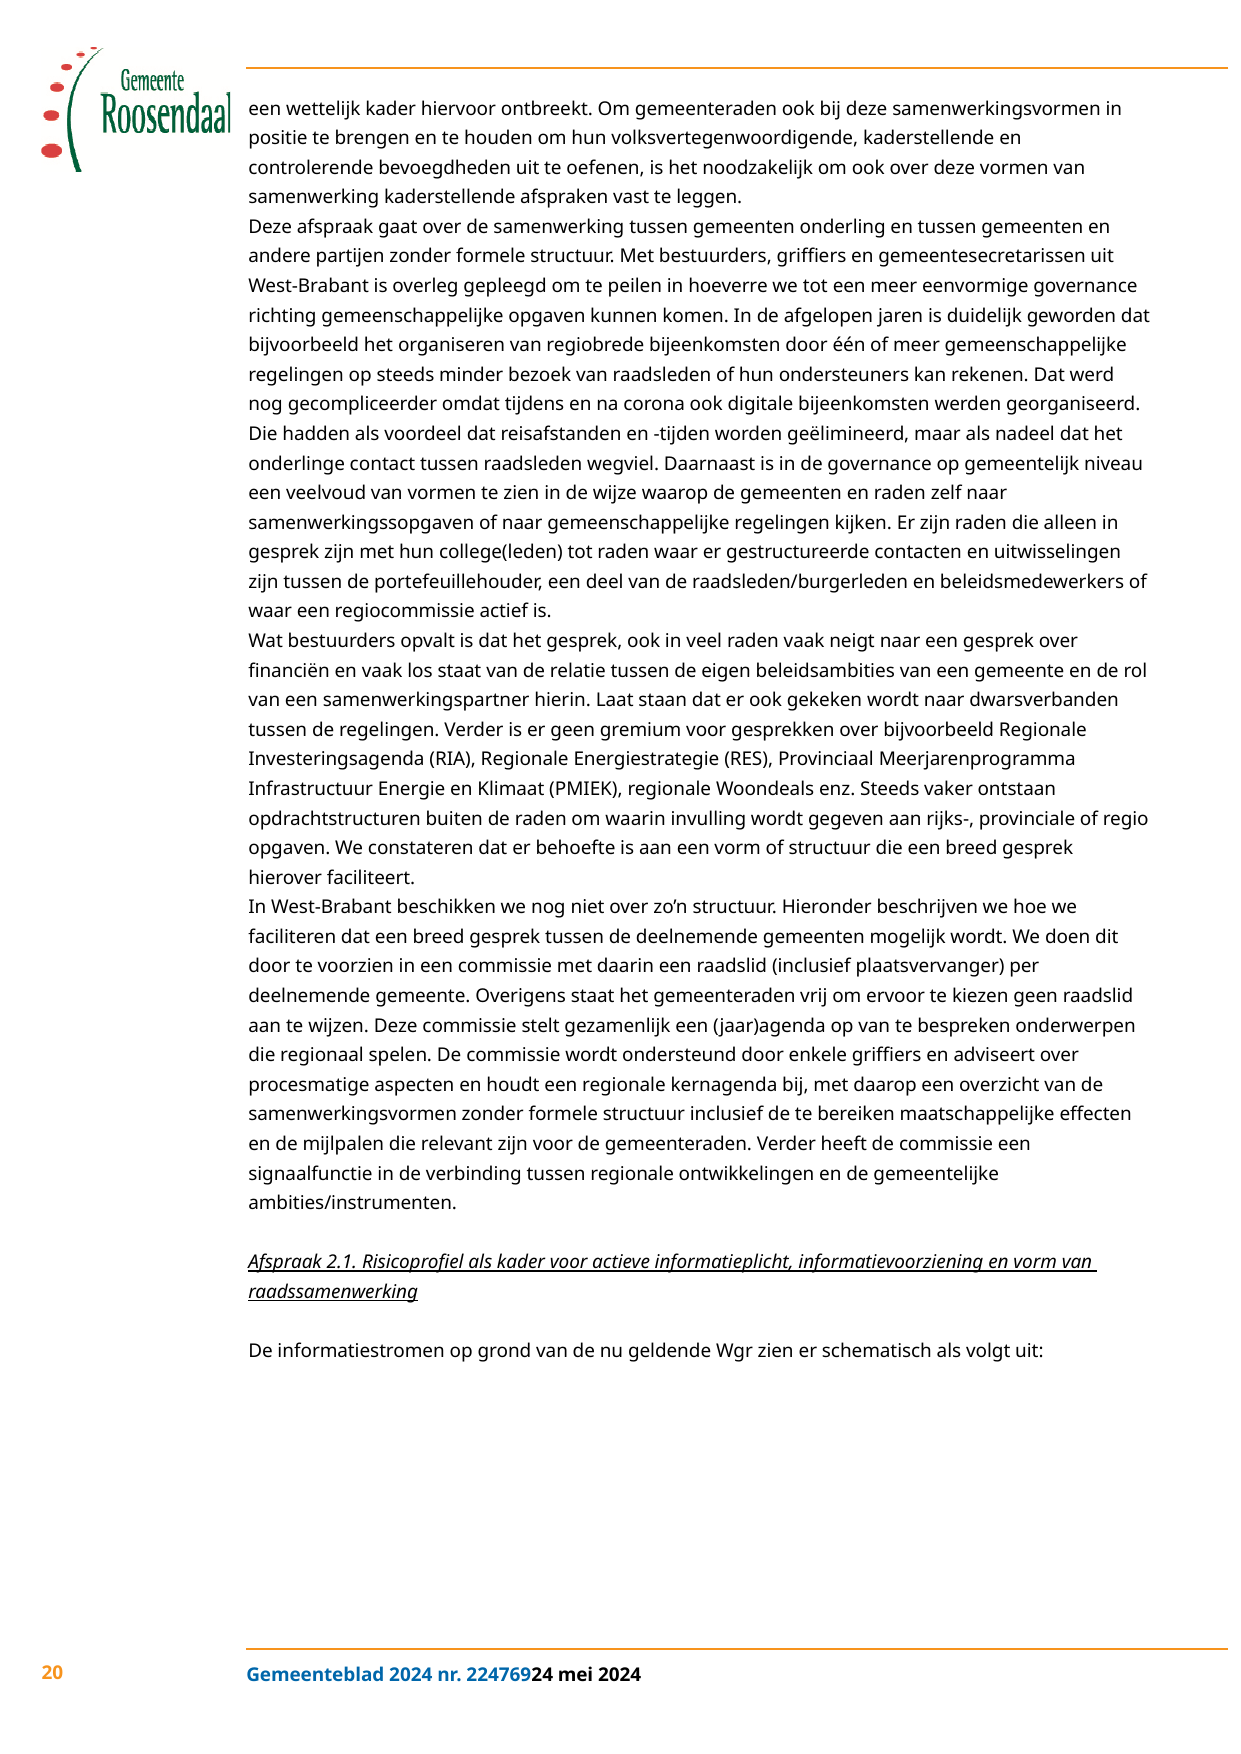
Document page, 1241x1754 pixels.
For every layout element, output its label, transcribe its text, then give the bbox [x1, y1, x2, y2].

text Afspraak 2.1. Risicoprofiel als kader voor actieve informatieplicht, informatievoorziening en vorm van raadssamenwerking [248, 1248, 1152, 1304]
picture [41, 47, 231, 172]
text De informatiestromen op grond van de nu geldende Wgr zien er schematisch als volgt uit: [248, 1337, 1152, 1363]
text een wettelijk kader hiervoor ontbreekt. Om gemeenteraden ook bij deze samenwerkingsvormen in positie te brengen en te houden om hun volksvertegenwoordigende, kaderstellende en controlerende bevoegdheden uit te oefenen, is het noodzakelijk om ook over deze vormen van samenwerking kaderstellende afspraken vast te leggen. [248, 95, 1152, 209]
text In West-Brabant beschikken we nog niet over zo’n structuur. Hieronder beschrijven we hoe we faciliteren dat een breed gesprek tussen de deelnemende gemeenten mogelijk wordt. We doen dit door te voorzien in een commissie met daarin een raadslid (inclusief plaatsvervanger) per deelnemende gemeente. Overigens staat het gemeenteraden vrij om ervoor te kiezen geen raadslid aan te wijzen. Deze commissie stelt gezamenlijk een (jaar)agenda op van te bespreken onderwerpen die regionaal spelen. De commissie wordt ondersteund door enkele griffiers en adviseert over procesmatige aspecten en houdt een regionale kernagenda bij, met daarop een overzicht van de samenwerkingsvormen zonder formele structuur inclusief de te bereiken maatschappelijke effecten en de mijlpalen die relevant zijn voor de gemeenteraden. Verder heeft de commissie een signaalfunctie in de verbinding tussen regionale ontwikkelingen en de gemeentelijke ambities/instrumenten. [248, 893, 1152, 1215]
text Wat bestuurders opvalt is dat het gesprek, ook in veel raden vaak neigt naar een gesprek over financiën en vaak los staat van de relatie tussen de eigen beleidsambities van een gemeente en de rol van een samenwerkingspartner hierin. Laat staan dat er ook gekeken wordt naar dwarsverbanden tussen de regelingen. Verder is er geen gremium voor gesprekken over bijvoorbeeld Regionale Investeringsagenda (RIA), Regionale Energiestrategie (RES), Provinciaal Meerjarenprogramma Infrastructuur Energie en Klimaat (PMIEK), regionale Woondeals enz. Steeds vaker ontstaan opdrachtstructuren buiten de raden om waarin invulling wordt gegeven aan rijks-, provinciale of regio opgaven. We constateren dat er behoefte is aan een vorm of structuur die een breed gesprek hierover faciliteert. [248, 627, 1152, 890]
text Deze afspraak gaat over de samenwerking tussen gemeenten onderling en tussen gemeenten en andere partijen zonder formele structuur. Met bestuurders, griffiers en gemeentesecretarissen uit West-Brabant is overleg gepleegd om te peilen in hoeverre we tot een meer eenvormige governance richting gemeenschappelijke opgaven kunnen komen. In de afgelopen jaren is duidelijk geworden dat bijvoorbeeld het organiseren van regiobrede bijeenkomsten door één of meer gemeenschappelijke regelingen op steeds minder bezoek van raadsleden of hun ondersteuners kan rekenen. Dat werd nog gecompliceerder omdat tijdens en na corona ook digitale bijeenkomsten werden georganiseerd. Die hadden als voordeel dat reisafstanden en -tijden worden geëlimineerd, maar als nadeel dat het onderlinge contact tussen raadsleden wegviel. Daarnaast is in de governance op gemeentelijk niveau een veelvoud van vormen te zien in de wijze waarop de gemeenten en raden zelf naar samenwerkingssopgaven of naar gemeenschappelijke regelingen kijken. Er zijn raden die alleen in gesprek zijn met hun college(leden) tot raden waar er gestructureerde contacten en uitwisselingen zijn tussen de portefeuillehouder, een deel van de raadsleden/burgerleden en beleidsmedewerkers of waar een regiocommissie actief is. [248, 213, 1152, 623]
